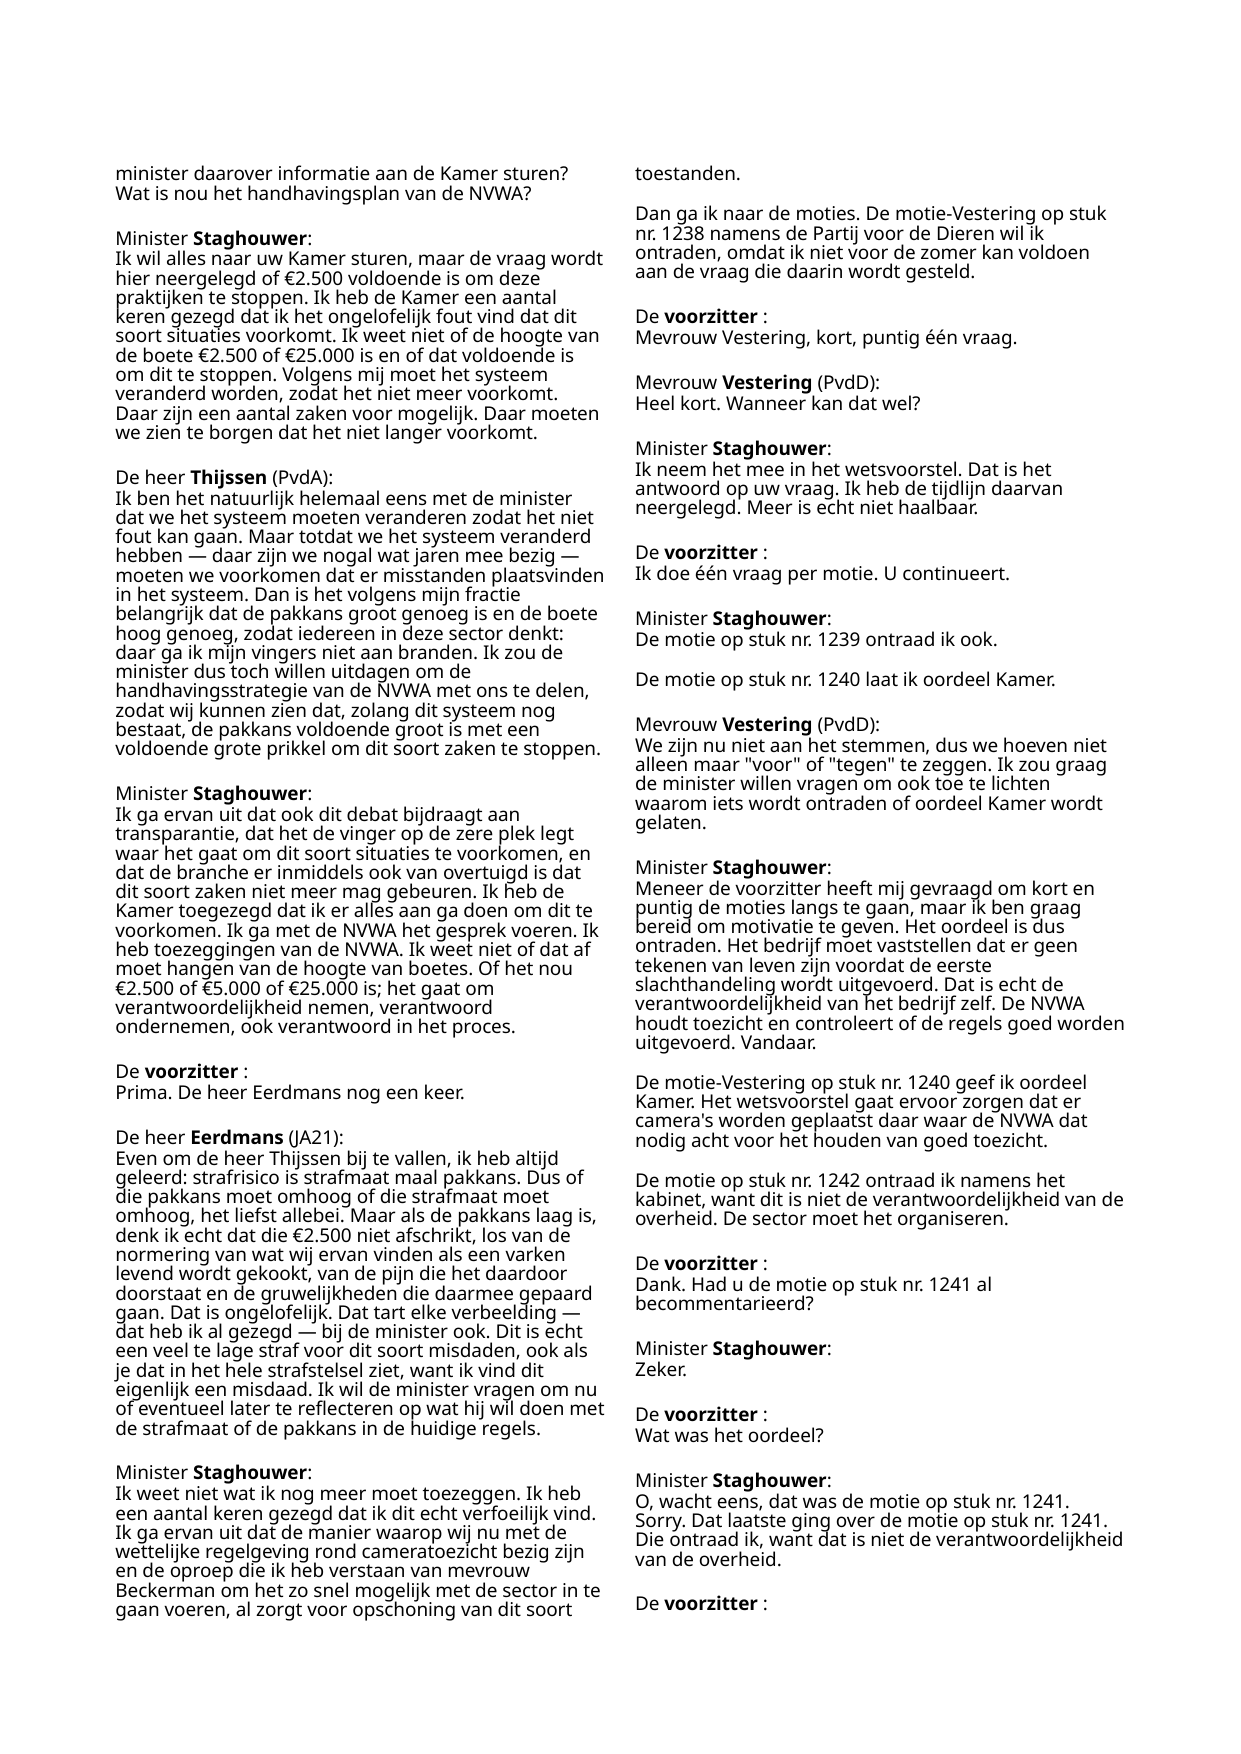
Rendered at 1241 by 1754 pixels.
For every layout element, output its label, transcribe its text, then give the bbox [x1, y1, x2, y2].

text Dan ga ik naar de moties. De motie-Vestering op stuk nr. 1238 namens de Partij voor de Dieren wil ik ontraden, omdat ik niet voor de zomer kan voldoen aan de vraag die daarin wordt gesteld. [635, 205, 1125, 282]
text Minister Staghouwer: [635, 435, 1125, 461]
text O, wacht eens, dat was de motie op stuk nr. 1241. Sorry. Dat laatste ging over de motie op stuk nr. 1241. Die ontraad ik, want dat is niet de verantwoordelijkheid van de overheid. [635, 1493, 1125, 1570]
text Zeker. [635, 1361, 1125, 1380]
text Dank. Had u de motie op stuk nr. 1241 al becommentarieerd? [635, 1276, 1125, 1314]
text Ik neem het mee in het wetsvoorstel. Dat is het antwoord op uw vraag. Ik heb de tijdlijn daarvan neergelegd. Meer is echt niet haalbaar. [635, 461, 1125, 518]
text De motie-Vestering op stuk nr. 1240 geef ik oordeel Kamer. Het wetsvoorstel gaat ervoor zorgen dat er camera's worden geplaatst daar waar de NVWA dat nodig acht voor het houden van goed toezicht. [635, 1074, 1125, 1151]
text Heel kort. Wanneer kan dat wel? [635, 395, 1125, 414]
text De motie op stuk nr. 1242 ontraad ik namens het kabinet, want dit is niet de verantwoordelijkheid van de overheid. De sector moet het organiseren. [635, 1172, 1125, 1229]
text De voorzitter : [635, 1591, 1125, 1616]
text Minister Staghouwer: [115, 780, 605, 806]
text Minister Staghouwer: [635, 605, 1125, 631]
text De voorzitter : [635, 539, 1125, 565]
text Ik ben het natuurlijk helemaal eens met de minister dat we het systeem moeten veranderen zodat het niet fout kan gaan. Maar totdat we het systeem veranderd hebben — daar zijn we nogal wat jaren mee bezig — moeten we voorkomen dat er misstanden plaatsvinden in het systeem. Dan is het volgens mijn fractie belangrijk dat de pakkans groot genoeg is en de boete hoog genoeg, zodat iedereen in deze sector denkt: daar ga ik mijn vingers niet aan branden. Ik zou de minister dus toch willen uitdagen om de handhavingsstrategie van de NVWA met ons te delen, zodat wij kunnen zien dat, zolang dit systeem nog bestaat, de pakkans voldoende groot is met een voldoende grote prikkel om dit soort zaken te stoppen. [115, 490, 605, 759]
text Minister Staghouwer: [635, 1335, 1125, 1361]
text Minister Staghouwer: [635, 1467, 1125, 1493]
text Minister Staghouwer: [115, 225, 605, 250]
text De voorzitter : [635, 1250, 1125, 1276]
text minister daarover informatie aan de Kamer sturen? Wat is nou het handhavingsplan van de NVWA? [115, 165, 605, 204]
text Meneer de voorzitter heeft mij gevraagd om kort en puntig de moties langs te gaan, maar ik ben graag bereid om motivatie te geven. Het oordeel is dus ontraden. Het bedrijf moet vaststellen dat er geen tekenen van leven zijn voordat de eerste slachthandeling wordt uitgevoerd. Dat is echt de verantwoordelijkheid van het bedrijf zelf. De NVWA houdt toezicht en controleert of de regels goed worden uitgevoerd. Vandaar. [635, 879, 1125, 1053]
text De heer Thijssen (PvdA): [115, 464, 605, 490]
text Minister Staghouwer: [635, 854, 1125, 879]
text Ik weet niet wat ik nog meer moet toezeggen. Ik heb een aantal keren gezegd dat ik dit echt verfoeilijk vind. Ik ga ervan uit dat de manier waarop wij nu met de wettelijke regelgeving rond cameratoezicht bezig zijn en de oproep die ik heb verstaan van mevrouw Beckerman om het zo snel mogelijk met de sector in te gaan voeren, al zorgt voor opschoning van dit soort [115, 1485, 605, 1620]
text We zijn nu niet aan het stemmen, dus we hoeven niet alleen maar "voor" of "tegen" te zeggen. Ik zou graag de minister willen vragen om ook toe te lichten waarom iets wordt ontraden of oordeel Kamer wordt gelaten. [635, 737, 1125, 833]
text De voorzitter : [635, 303, 1125, 329]
text De voorzitter : [635, 1401, 1125, 1427]
text Mevrouw Vestering (PvdD): [635, 711, 1125, 737]
text Prima. De heer Eerdmans nog een keer. [115, 1084, 605, 1103]
text Mevrouw Vestering (PvdD): [635, 369, 1125, 395]
text toestanden. [635, 165, 1125, 184]
text Ik doe één vraag per motie. U continueert. [635, 565, 1125, 584]
text Ik ga ervan uit dat ook dit debat bijdraagt aan transparantie, dat het de vinger op de zere plek legt waar het gaat om dit soort situaties te voorkomen, en dat de branche er inmiddels ook van overtuigd is dat dit soort zaken niet meer mag gebeuren. Ik heb de Kamer toegezegd dat ik er alles aan ga doen om dit te voorkomen. Ik ga met de NVWA het gesprek voeren. Ik heb toezeggingen van de NVWA. Ik weet niet of dat af moet hangen van de hoogte van boetes. Of het nou €2.500 of €5.000 of €25.000 is; het gaat om verantwoordelijkheid nemen, verantwoord ondernemen, ook verantwoord in het proces. [115, 806, 605, 1037]
text Even om de heer Thijssen bij te vallen, ik heb altijd geleerd: strafrisico is strafmaat maal pakkans. Dus of die pakkans moet omhoog of die strafmaat moet omhoog, het liefst allebei. Maar als de pakkans laag is, denk ik echt dat die €2.500 niet afschrikt, los van de normering van wat wij ervan vinden als een varken levend wordt gekookt, van de pijn die het daardoor doorstaat en de gruwelijkheden die daarmee gepaard gaan. Dat is ongelofelijk. Dat tart elke verbeelding — dat heb ik al gezegd — bij de minister ook. Dit is echt een veel te lage straf voor dit soort misdaden, ook als je dat in het hele strafstelsel ziet, want ik vind dit eigenlijk een misdaad. Ik wil de minister vragen om nu of eventueel later te reflecteren op wat hij wil doen met de strafmaat of de pakkans in de huidige regels. [115, 1150, 605, 1439]
text Wat was het oordeel? [635, 1427, 1125, 1446]
text Ik wil alles naar uw Kamer sturen, maar de vraag wordt hier neergelegd of €2.500 voldoende is om deze praktijken te stoppen. Ik heb de Kamer een aantal keren gezegd dat ik het ongelofelijk fout vind dat dit soort situaties voorkomt. Ik weet niet of de hoogte van de boete €2.500 of €25.000 is en of dat voldoende is om dit te stoppen. Volgens mij moet het systeem veranderd worden, zodat het niet meer voorkomt. Daar zijn een aantal zaken voor mogelijk. Daar moeten we zien te borgen dat het niet langer voorkomt. [115, 250, 605, 443]
text Minister Staghouwer: [115, 1459, 605, 1485]
text De heer Eerdmans (JA21): [115, 1124, 605, 1150]
text De voorzitter : [115, 1058, 605, 1084]
text De motie op stuk nr. 1240 laat ik oordeel Kamer. [635, 671, 1125, 690]
text De motie op stuk nr. 1239 ontraad ik ook. [635, 631, 1125, 650]
text Mevrouw Vestering, kort, puntig één vraag. [635, 329, 1125, 348]
